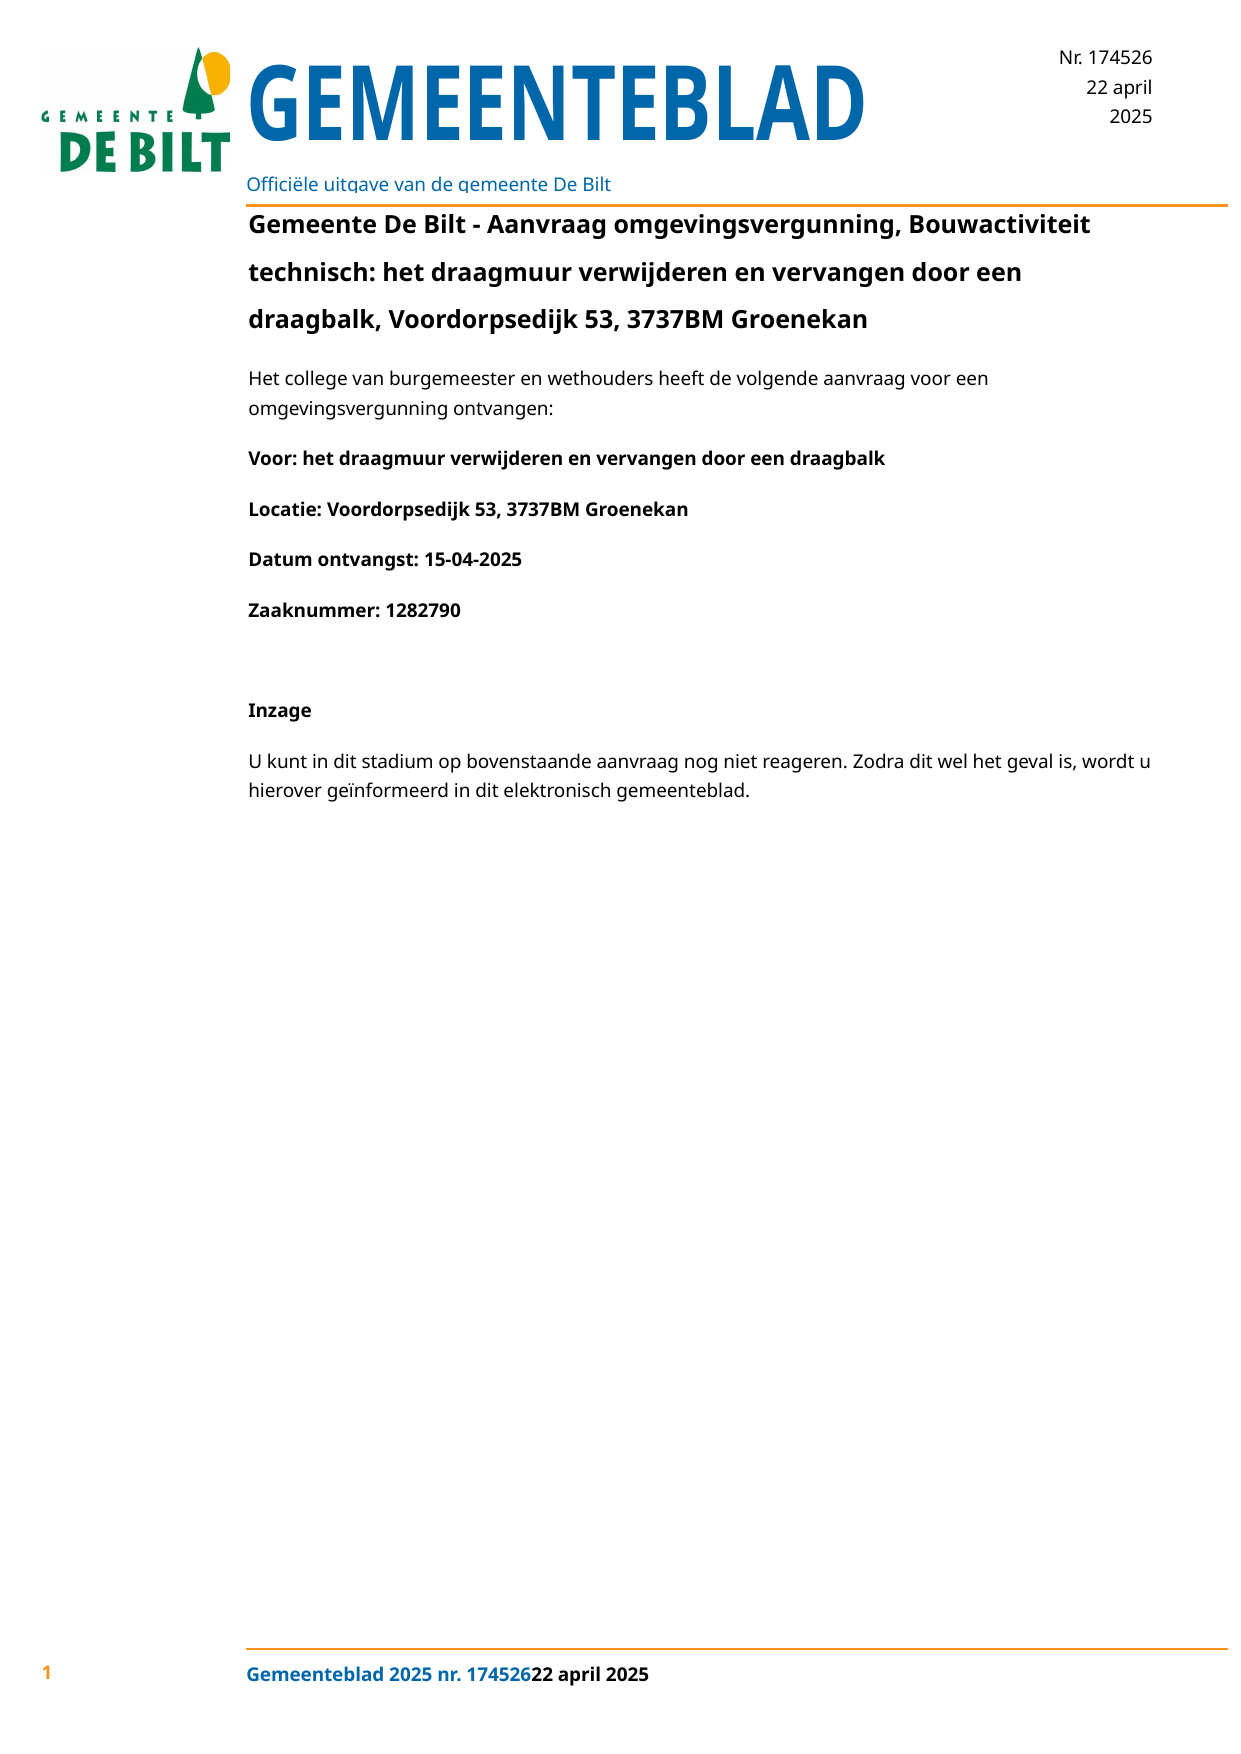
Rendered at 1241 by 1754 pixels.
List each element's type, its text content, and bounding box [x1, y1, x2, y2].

text Locatie: Voordorpsedijk 53, 3737BM Groenekan [248, 496, 1152, 522]
text Zaaknummer: 1282790 [248, 597, 1152, 622]
text Datum ontvangst: 15-04-2025 [248, 546, 1152, 572]
text U kunt in dit stadium op bovenstaande aanvraag nog niet reageren. Zodra dit wel het geval is, wordt u hierover geïnformeerd in dit elektronisch gemeenteblad. [248, 748, 1152, 803]
text Het college van burgemeester en wethouders heeft de volgende aanvraag voor een omgevingsvergunning ontvangen: [248, 366, 1152, 421]
text Voor: het draagmuur verwijderen en vervangen door een draagbalk [248, 446, 1152, 471]
picture [41, 47, 231, 172]
text Inzage [248, 698, 1152, 723]
text Gemeente De Bilt - Aanvraag omgevingsvergunning, Bouwactiviteit technisch: het draagmuur verwijderen en vervangen door een draagbalk, Voordorpsedijk 53, 3737BM Groenekan [248, 207, 1152, 336]
